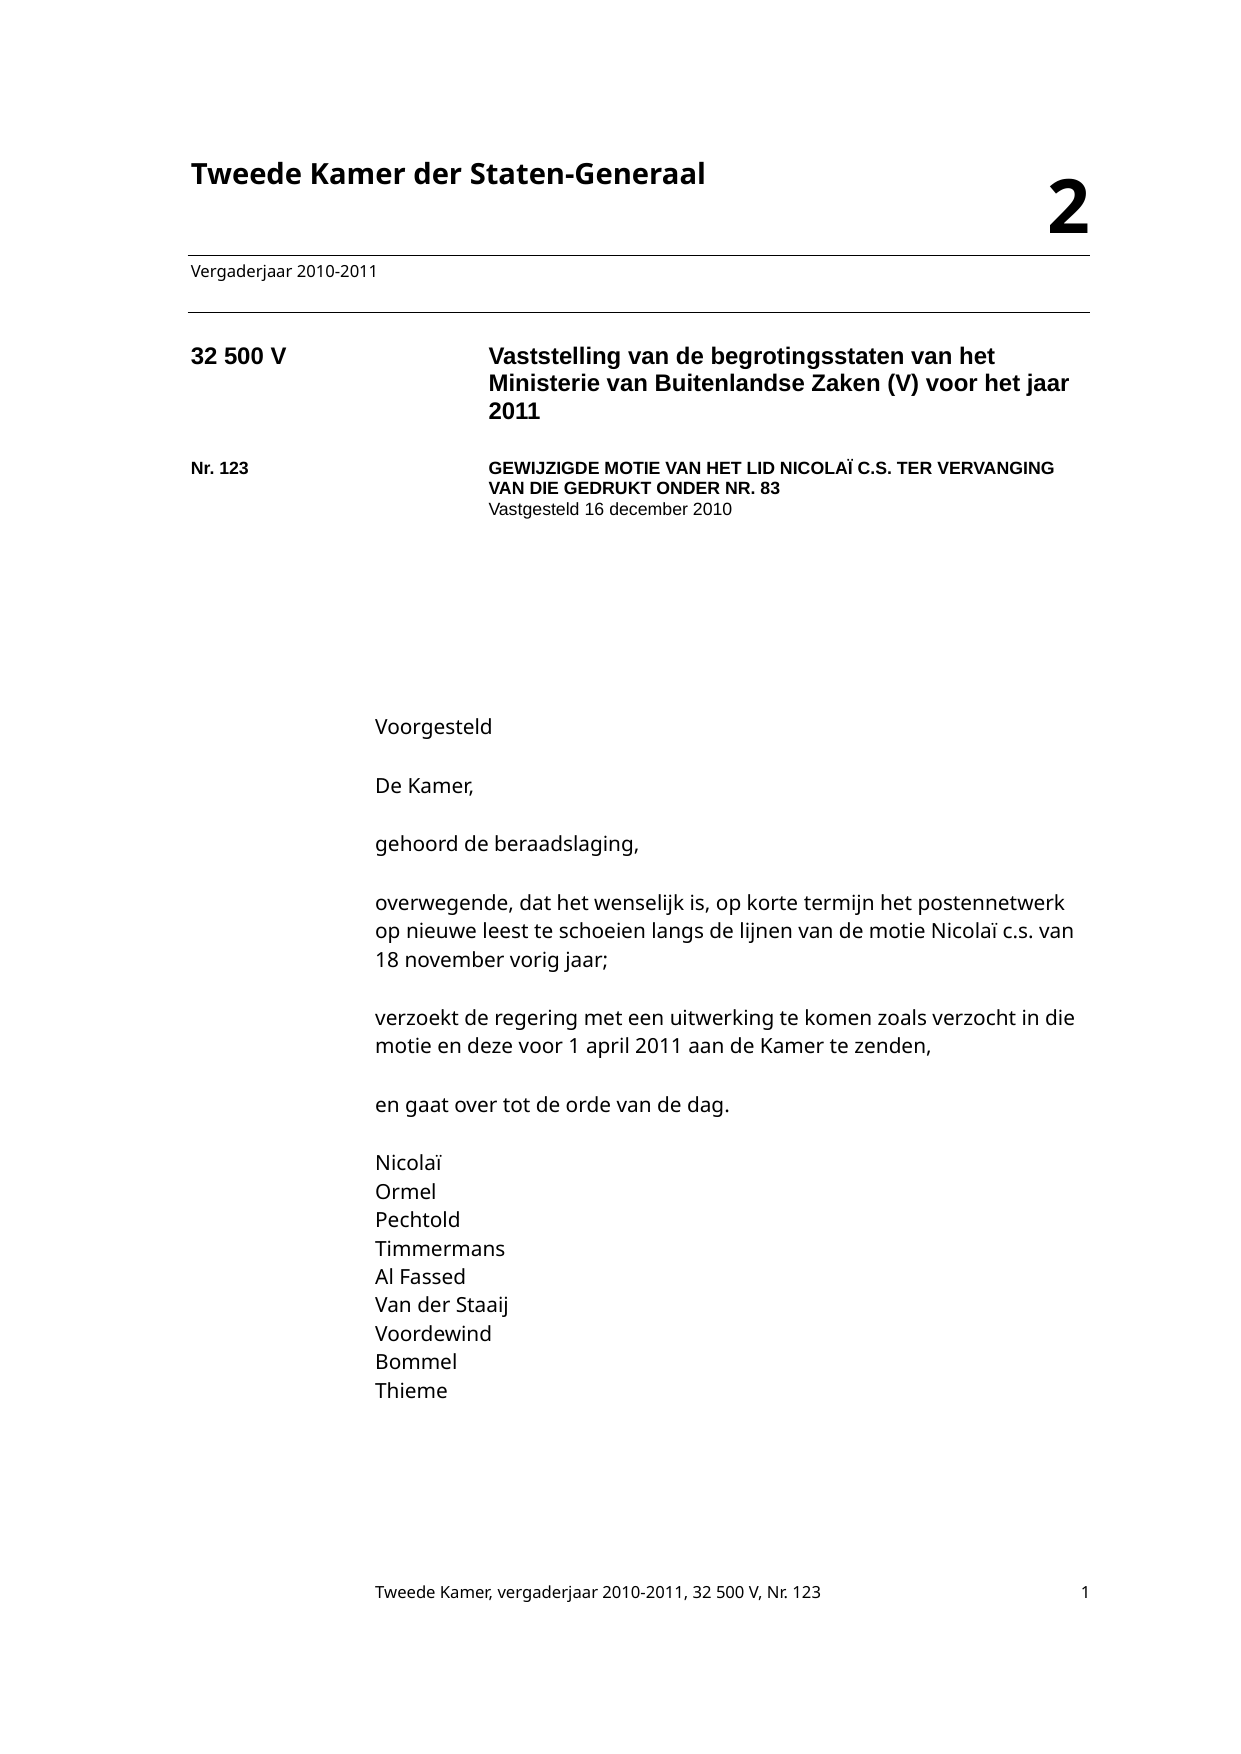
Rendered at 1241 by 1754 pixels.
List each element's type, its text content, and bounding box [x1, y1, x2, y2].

text en gaat over tot de orde van de dag. [375, 1090, 1090, 1118]
table_cell Vergaderjaar 2010-2011 [188, 256, 485, 312]
text Timmermans [375, 1234, 1090, 1262]
table_cell [188, 313, 485, 339]
text Van der Staaij [375, 1291, 1090, 1319]
text Bommel [375, 1347, 1090, 1376]
table_cell GEWIJZIGDE MOTIE VAN HET LID NICOLAÏ C.S. TER VERVANGING VAN DIE GEDRUKT ONDER NR. 83 Vastgesteld 16 december 2010 [485, 455, 1090, 594]
text Voordewind [375, 1319, 1090, 1347]
text Pechtold [375, 1205, 1090, 1234]
text gehoord de beraadslaging, [375, 829, 1090, 858]
table_cell 32 500 V [188, 339, 485, 454]
text Ormel [375, 1177, 1090, 1205]
text Thieme [375, 1376, 1090, 1404]
text Al Fassed [375, 1262, 1090, 1291]
table_cell Nr. 123 [188, 455, 485, 594]
text Voorgesteld [375, 712, 1090, 741]
text De Kamer, [375, 771, 1090, 799]
text overwegende, dat het wenselijk is, op korte termijn het postennetwerk op nieuwe leest te schoeien langs de lijnen van de motie Nicolaï c.s. van 18 november vorig jaar; [375, 888, 1090, 973]
text Nicolaï [375, 1148, 1090, 1177]
table_cell [485, 313, 1090, 339]
table_header 2 [910, 150, 1090, 255]
table_cell Vaststelling van de begrotingsstaten van het Ministerie van Buitenlandse Zaken (V) voor het jaar 2011 [485, 339, 1090, 454]
text verzoekt de regering met een uitwerking te komen zoals verzocht in die motie en deze voor 1 april 2011 aan de Kamer te zenden, [375, 1003, 1090, 1060]
table_header Tweede Kamer der Staten-Generaal [188, 150, 909, 255]
table_cell [485, 256, 1090, 312]
